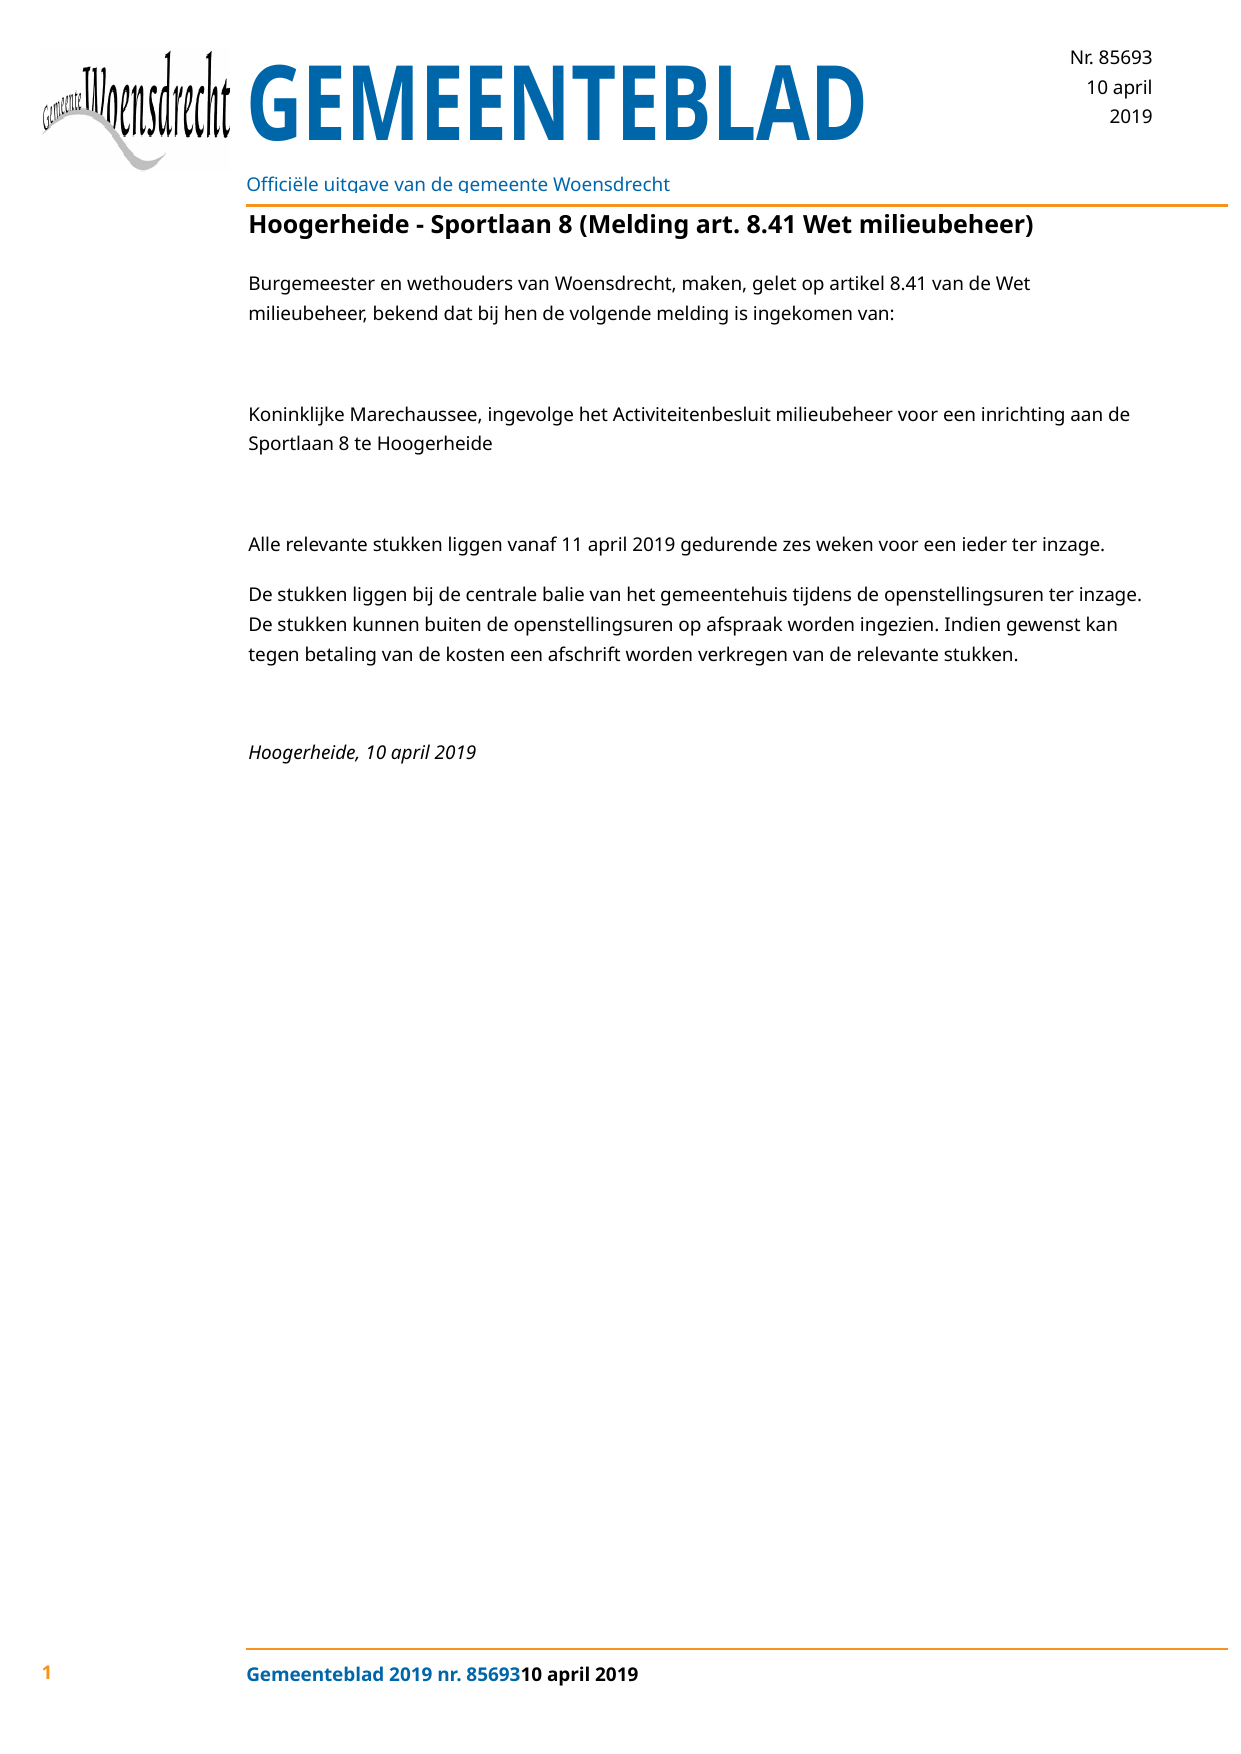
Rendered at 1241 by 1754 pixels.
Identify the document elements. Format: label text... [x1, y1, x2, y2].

text Hoogerheide - Sportlaan 8 (Melding art. 8.41 Wet milieubeheer) [248, 207, 1152, 241]
text Koninklijke Marechaussee, ingevolge het Activiteitenbesluit milieubeheer voor een inrichting aan de Sportlaan 8 te Hoogerheide [248, 401, 1152, 456]
text Alle relevante stukken liggen vanaf 11 april 2019 gedurende zes weken voor een ieder ter inzage. [248, 531, 1152, 557]
text Hoogerheide, 10 april 2019 [248, 739, 1152, 765]
text Burgemeester en wethouders van Woensdrecht, maken, gelet op artikel 8.41 van de Wet milieubeheer, bekend dat bij hen de volgende melding is ingekomen van: [248, 270, 1152, 326]
picture [41, 47, 231, 172]
text De stukken liggen bij de centrale balie van het gemeentehuis tijdens de openstellingsuren ter inzage. De stukken kunnen buiten de openstellingsuren op afspraak worden ingezien. Indien gewenst kan tegen betaling van de kosten een afschrift worden verkregen van de relevante stukken. [248, 582, 1152, 666]
